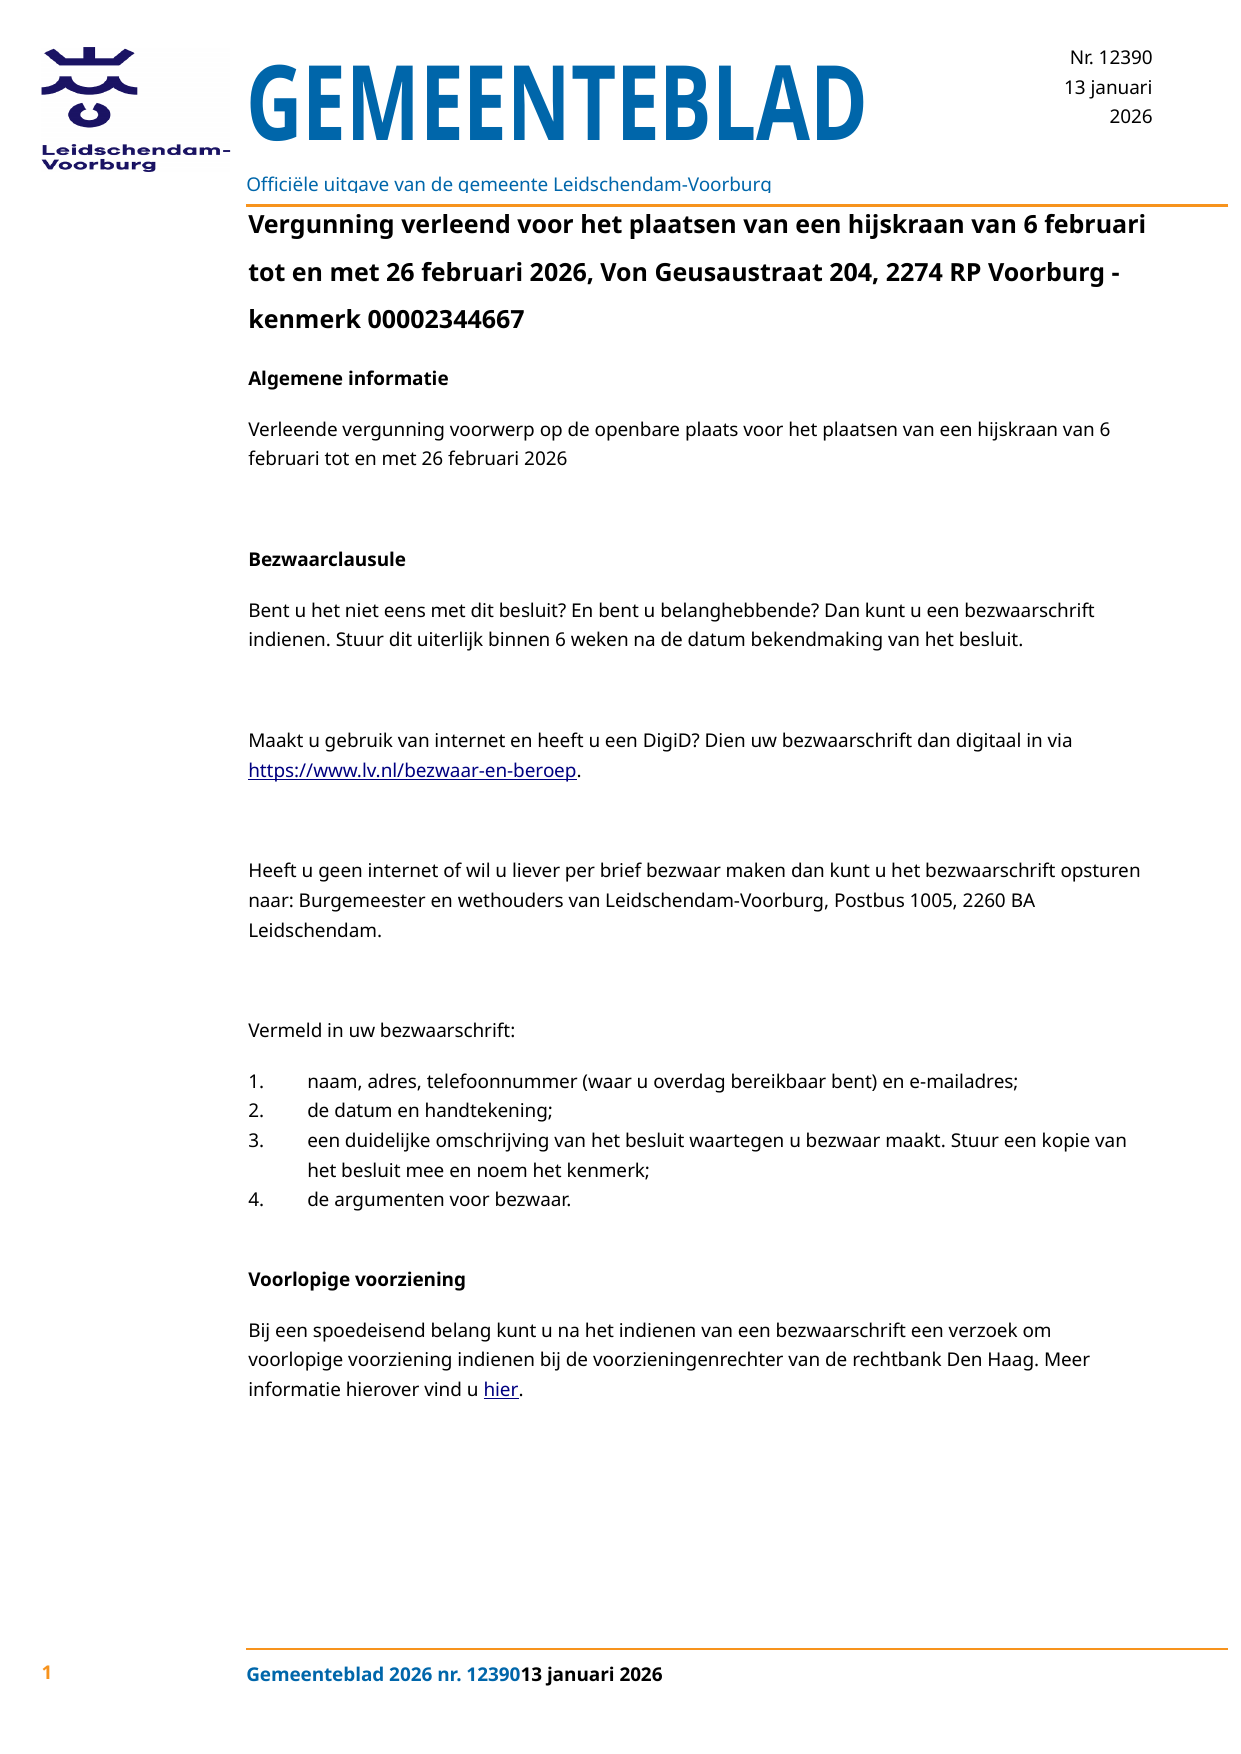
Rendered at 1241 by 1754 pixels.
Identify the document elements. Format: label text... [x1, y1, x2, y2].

picture [41, 47, 231, 172]
text Vermeld in uw bezwaarschrift: [248, 1018, 1152, 1043]
list de argumenten voor bezwaar. [248, 1186, 1152, 1212]
text Algemene informatie [248, 366, 1152, 391]
list de datum en handtekening; [248, 1098, 1152, 1123]
text Heeft u geen internet of wil u liever per brief bezwaar maken dan kunt u het bezwaarschrift opsturen naar: Burgemeester en wethouders van Leidschendam-Voorburg, Postbus 1005, 2260 BA Leidschendam. [248, 858, 1152, 942]
text Vergunning verleend voor het plaatsen van een hijskraan van 6 februari tot en met 26 februari 2026, Von Geusaustraat 204, 2274 RP Voorburg - kenmerk 00002344667 [248, 207, 1152, 336]
list een duidelijke omschrijving van het besluit waartegen u bezwaar maakt. Stuur een kopie van het besluit mee en noem het kenmerk; [248, 1127, 1152, 1182]
text Verleende vergunning voorwerp op de openbare plaats voor het plaatsen van een hijskraan van 6 februari tot en met 26 februari 2026 [248, 416, 1152, 471]
text Bij een spoedeisend belang kunt u na het indienen van een bezwaarschrift een verzoek om voorlopige voorziening indienen bij de voorzieningenrechter van de rechtbank Den Haag. Meer informatie hierover vind u hier. [248, 1317, 1152, 1402]
text Maakt u gebruik van internet en heeft u een DigiD? Dien uw bezwaarschrift dan digitaal in via https://www.lv.nl/bezwaar-en-beroep. [248, 727, 1152, 782]
text Bent u het niet eens met dit besluit? En bent u belanghebbende? Dan kunt u een bezwaarschrift indienen. Stuur dit uiterlijk binnen 6 weken na de datum bekendmaking van het besluit. [248, 597, 1152, 652]
list naam, adres, telefoonnummer (waar u overdag bereikbaar bent) en e-mailadres; [248, 1068, 1152, 1094]
text Voorlopige voorziening [248, 1266, 1152, 1292]
text Bezwaarclausule [248, 546, 1152, 572]
